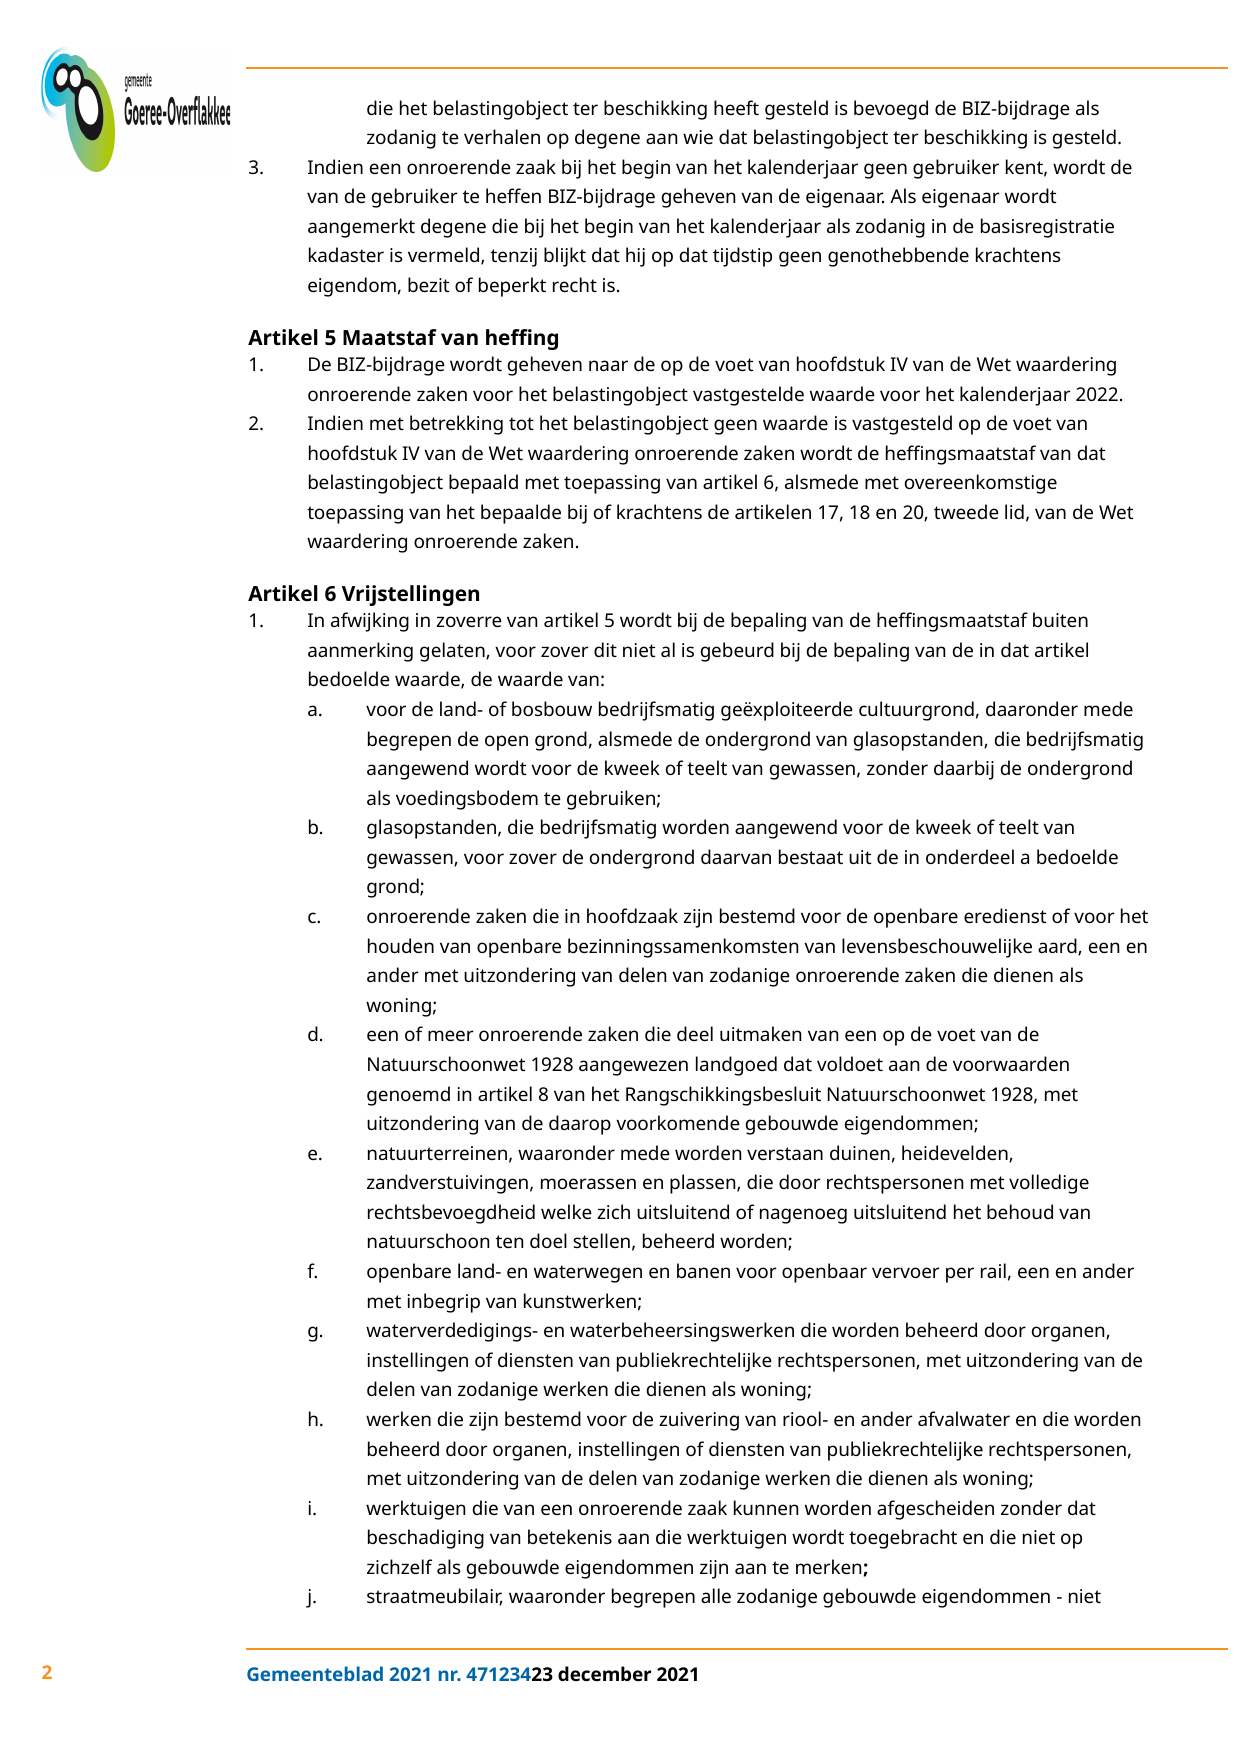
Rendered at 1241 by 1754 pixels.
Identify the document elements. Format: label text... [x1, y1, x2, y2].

text Artikel 5 Maatstaf van heffing [248, 323, 1152, 351]
list glasopstanden, die bedrijfsmatig worden aangewend voor de kweek of teelt van gewassen, voor zover de ondergrond daarvan bestaat uit de in onderdeel a bedoelde grond; [307, 814, 1152, 899]
list werken die zijn bestemd voor de zuivering van riool- en ander afvalwater en die worden beheerd door organen, instellingen of diensten van publiekrechtelijke rechtspersonen, met uitzondering van de delen van zodanige werken die dienen als woning; [307, 1406, 1152, 1491]
list voor de land- of bosbouw bedrijfsmatig geëxploiteerde cultuurgrond, daaronder mede begrepen de open grond, alsmede de ondergrond van glasopstanden, die bedrijfsmatig aangewend wordt voor de kweek of teelt van gewassen, zonder daarbij de ondergrond als voedingsbodem te gebruiken; [307, 696, 1152, 811]
picture [41, 47, 231, 172]
list onroerende zaken die in hoofdzaak zijn bestemd voor de openbare eredienst of voor het houden van openbare bezinningssamenkomsten van levensbeschouwelijke aard, een en ander met uitzondering van delen van zodanige onroerende zaken die dienen als woning; [307, 903, 1152, 1018]
list Indien met betrekking tot het belastingobject geen waarde is vastgesteld op de voet van hoofdstuk IV van de Wet waardering onroerende zaken wordt de heffingsmaatstaf van dat belastingobject bepaald met toepassing van artikel 6, alsmede met overeenkomstige toepassing van het bepaalde bij of krachtens de artikelen 17, 18 en 20, tweede lid, van de Wet waardering onroerende zaken. [248, 410, 1152, 554]
list waterverdedigings- en waterbeheersingswerken die worden beheerd door organen, instellingen of diensten van publiekrechtelijke rechtspersonen, met uitzondering van de delen van zodanige werken die dienen als woning; [307, 1317, 1152, 1402]
list straatmeubilair, waaronder begrepen alle zodanige gebouwde eigendommen - niet [307, 1584, 1152, 1609]
list openbare land- en waterwegen en banen voor openbaar vervoer per rail, een en ander met inbegrip van kunstwerken; [307, 1258, 1152, 1314]
list De BIZ-bijdrage wordt geheven naar de op de voet van hoofdstuk IV van de Wet waardering onroerende zaken voor het belastingobject vastgestelde waarde voor het kalenderjaar 2022. [248, 351, 1152, 406]
list die het belastingobject ter beschikking heeft gesteld is bevoegd de BIZ-bijdrage als zodanig te verhalen op degene aan wie dat belastingobject ter beschikking is gesteld. [307, 95, 1152, 150]
list natuurterreinen, waaronder mede worden verstaan duinen, heidevelden, zandverstuivingen, moerassen en plassen, die door rechtspersonen met volledige rechtsbevoegdheid welke zich uitsluitend of nagenoeg uitsluitend het behoud van natuurschoon ten doel stellen, beheerd worden; [307, 1140, 1152, 1254]
list In afwijking in zoverre van artikel 5 wordt bij de bepaling van de heffingsmaatstaf buiten aanmerking gelaten, voor zover dit niet al is gebeurd bij de bepaling van de in dat artikel bedoelde waarde, de waarde van: [248, 607, 1152, 692]
text Artikel 6 Vrijstellingen [248, 579, 1152, 607]
list Indien een onroerende zaak bij het begin van het kalenderjaar geen gebruiker kent, wordt de van de gebruiker te heffen BIZ-bijdrage geheven van de eigenaar. Als eigenaar wordt aangemerkt degene die bij het begin van het kalenderjaar als zodanig in de basisregistratie kadaster is vermeld, tenzij blijkt dat hij op dat tijdstip geen genothebbende krachtens eigendom, bezit of beperkt recht is. [248, 154, 1152, 298]
list een of meer onroerende zaken die deel uitmaken van een op de voet van de Natuurschoonwet 1928 aangewezen landgoed dat voldoet aan de voorwaarden genoemd in artikel 8 van het Rangschikkingsbesluit Natuurschoonwet 1928, met uitzondering van de daarop voorkomende gebouwde eigendommen; [307, 1022, 1152, 1136]
list werktuigen die van een onroerende zaak kunnen worden afgescheiden zonder dat beschadiging van betekenis aan die werktuigen wordt toegebracht en die niet op zichzelf als gebouwde eigendommen zijn aan te merken; [307, 1495, 1152, 1580]
